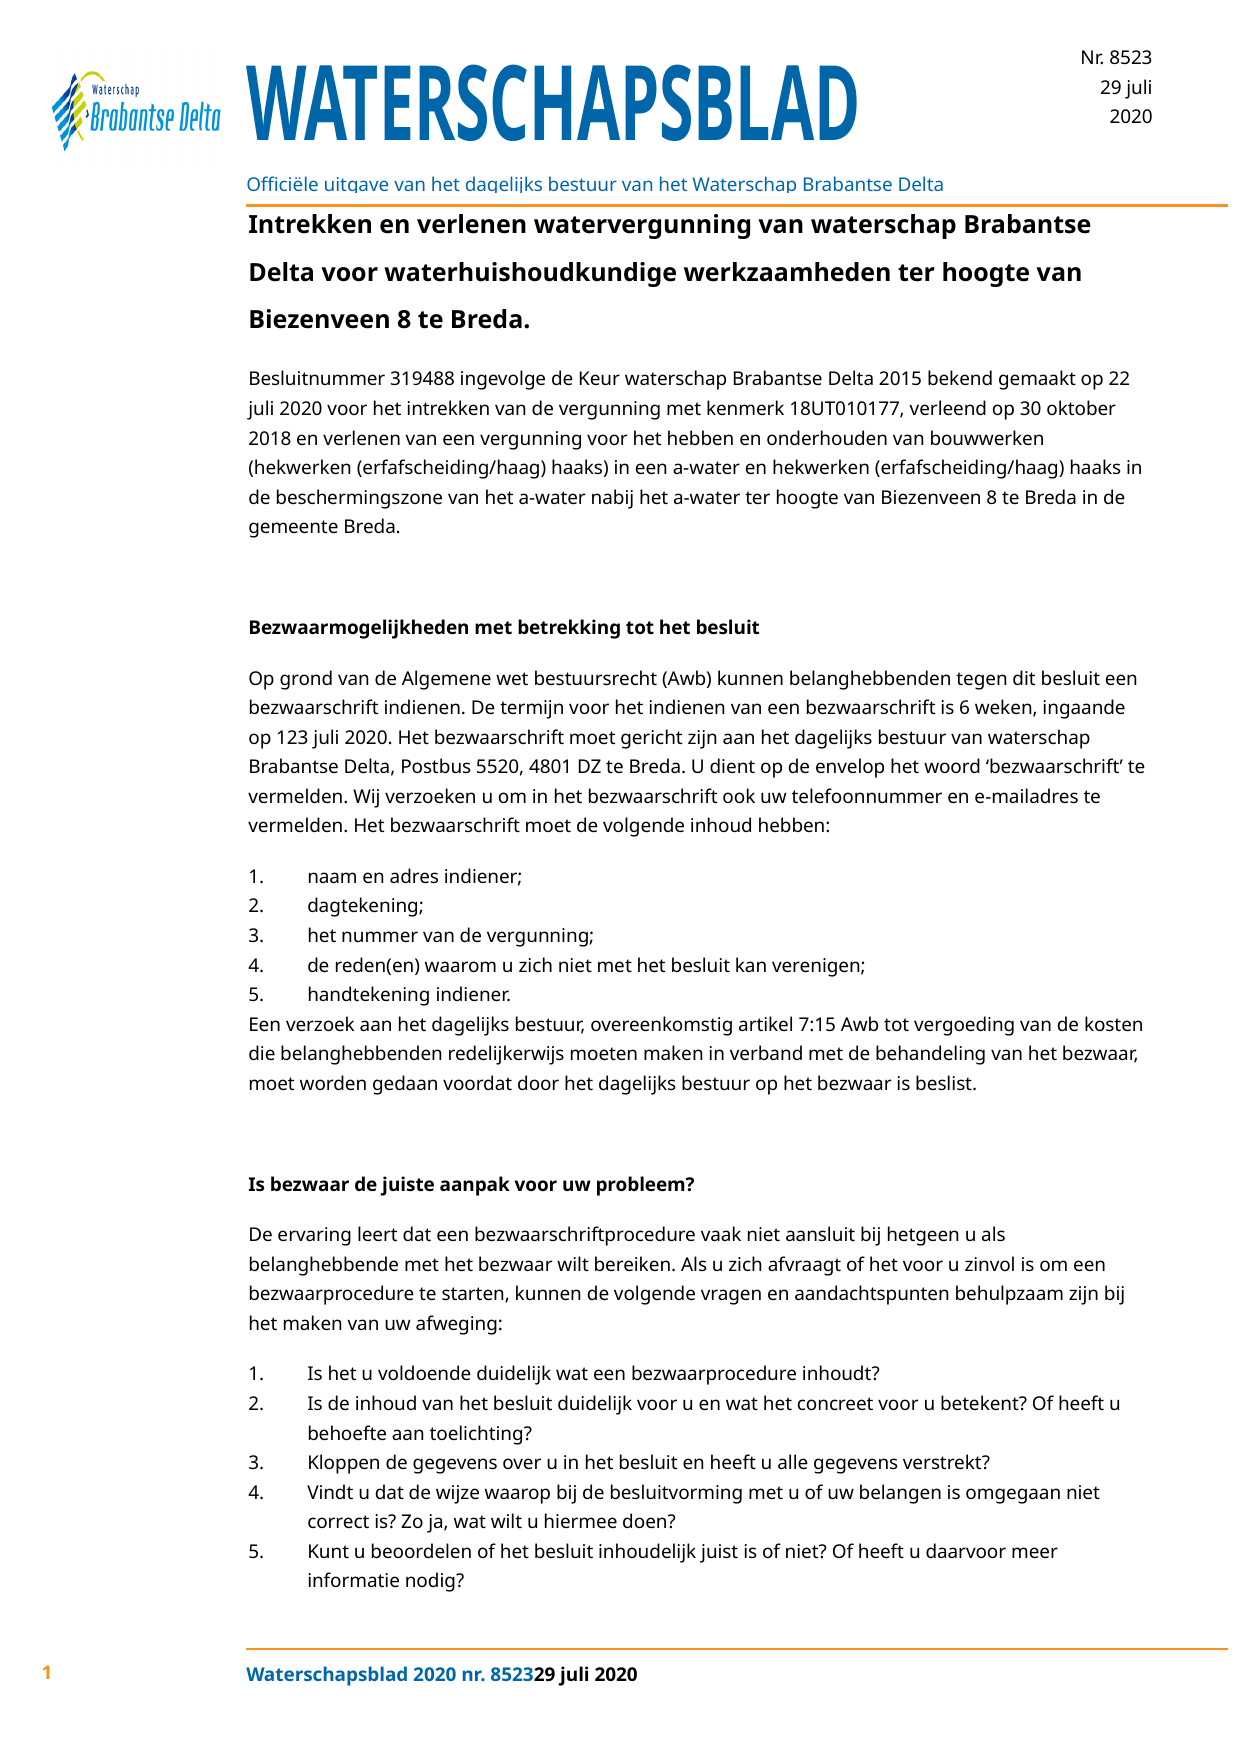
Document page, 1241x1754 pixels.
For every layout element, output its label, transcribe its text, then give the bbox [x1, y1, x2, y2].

text Intrekken en verlenen watervergunning van waterschap Brabantse Delta voor waterhuishoudkundige werkzaamheden ter hoogte van Biezenveen 8 te Breda. [248, 207, 1152, 336]
text Op grond van de Algemene wet bestuursrecht (Awb) kunnen belanghebbenden tegen dit besluit een bezwaarschrift indienen. De termijn voor het indienen van een bezwaarschrift is 6 weken, ingaande op 123 juli 2020. Het bezwaarschrift moet gericht zijn aan het dagelijks bestuur van waterschap Brabantse Delta, Postbus 5520, 4801 DZ te Breda. U dient op de envelop het woord ‘bezwaarschrift’ te vermelden. Wij verzoeken u om in het bezwaarschrift ook uw telefoonnummer en e‑mailadres te vermelden. Het bezwaarschrift moet de volgende inhoud hebben: [248, 665, 1152, 838]
text Bezwaarmogelijkheden met betrekking tot het besluit [248, 614, 1152, 640]
list de reden(en) waarom u zich niet met het besluit kan verenigen; [248, 952, 1152, 977]
list handtekening indiener. [248, 981, 1152, 1007]
list Kloppen de gegevens over u in het besluit en heeft u alle gegevens verstrekt? [248, 1449, 1152, 1475]
list het nummer van de vergunning; [248, 922, 1152, 948]
text Besluitnummer 319488 ingevolge de Keur waterschap Brabantse Delta 2015 bekend gemaakt op 22 juli 2020 voor het intrekken van de vergunning met kenmerk 18UT010177, verleend op 30 oktober 2018 en verlenen van een vergunning voor het hebben en onderhouden van bouwwerken (hekwerken (erfafscheiding/haag) haaks) in een a-water en hekwerken (erfafscheiding/haag) haaks in de beschermingszone van het a-water nabij het a-water ter hoogte van Biezenveen 8 te Breda in de gemeente Breda. [248, 366, 1152, 539]
list Is het u voldoende duidelijk wat een bezwaarprocedure inhoudt? [248, 1361, 1152, 1386]
list dagtekening; [248, 893, 1152, 918]
text Is bezwaar de juiste aanpak voor uw probleem? [248, 1171, 1152, 1197]
list Kunt u beoordelen of het besluit inhoudelijk juist is of niet? Of heeft u daarvoor meer informatie nodig? [248, 1538, 1152, 1593]
list naam en adres indiener; [248, 863, 1152, 889]
text De ervaring leert dat een bezwaarschriftprocedure vaak niet aansluit bij hetgeen u als belanghebbende met het bezwaar wilt bereiken. Als u zich afvraagt of het voor u zinvol is om een bezwaarprocedure te starten, kunnen de volgende vragen en aandachtspunten behulpzaam zijn bij het maken van uw afweging: [248, 1221, 1152, 1336]
text Een verzoek aan het dagelijks bestuur, overeenkomstig artikel 7:15 Awb tot vergoeding van de kosten die belanghebbenden redelijkerwijs moeten maken in verband met de behandeling van het bezwaar, moet worden gedaan voordat door het dagelijks bestuur op het bezwaar is beslist. [248, 1011, 1152, 1096]
picture [41, 47, 231, 172]
list Is de inhoud van het besluit duidelijk voor u en wat het concreet voor u betekent? Of heeft u behoefte aan toelichting? [248, 1390, 1152, 1445]
list Vindt u dat de wijze waarop bij de besluitvorming met u of uw belangen is omgegaan niet correct is? Zo ja, wat wilt u hiermee doen? [248, 1479, 1152, 1534]
